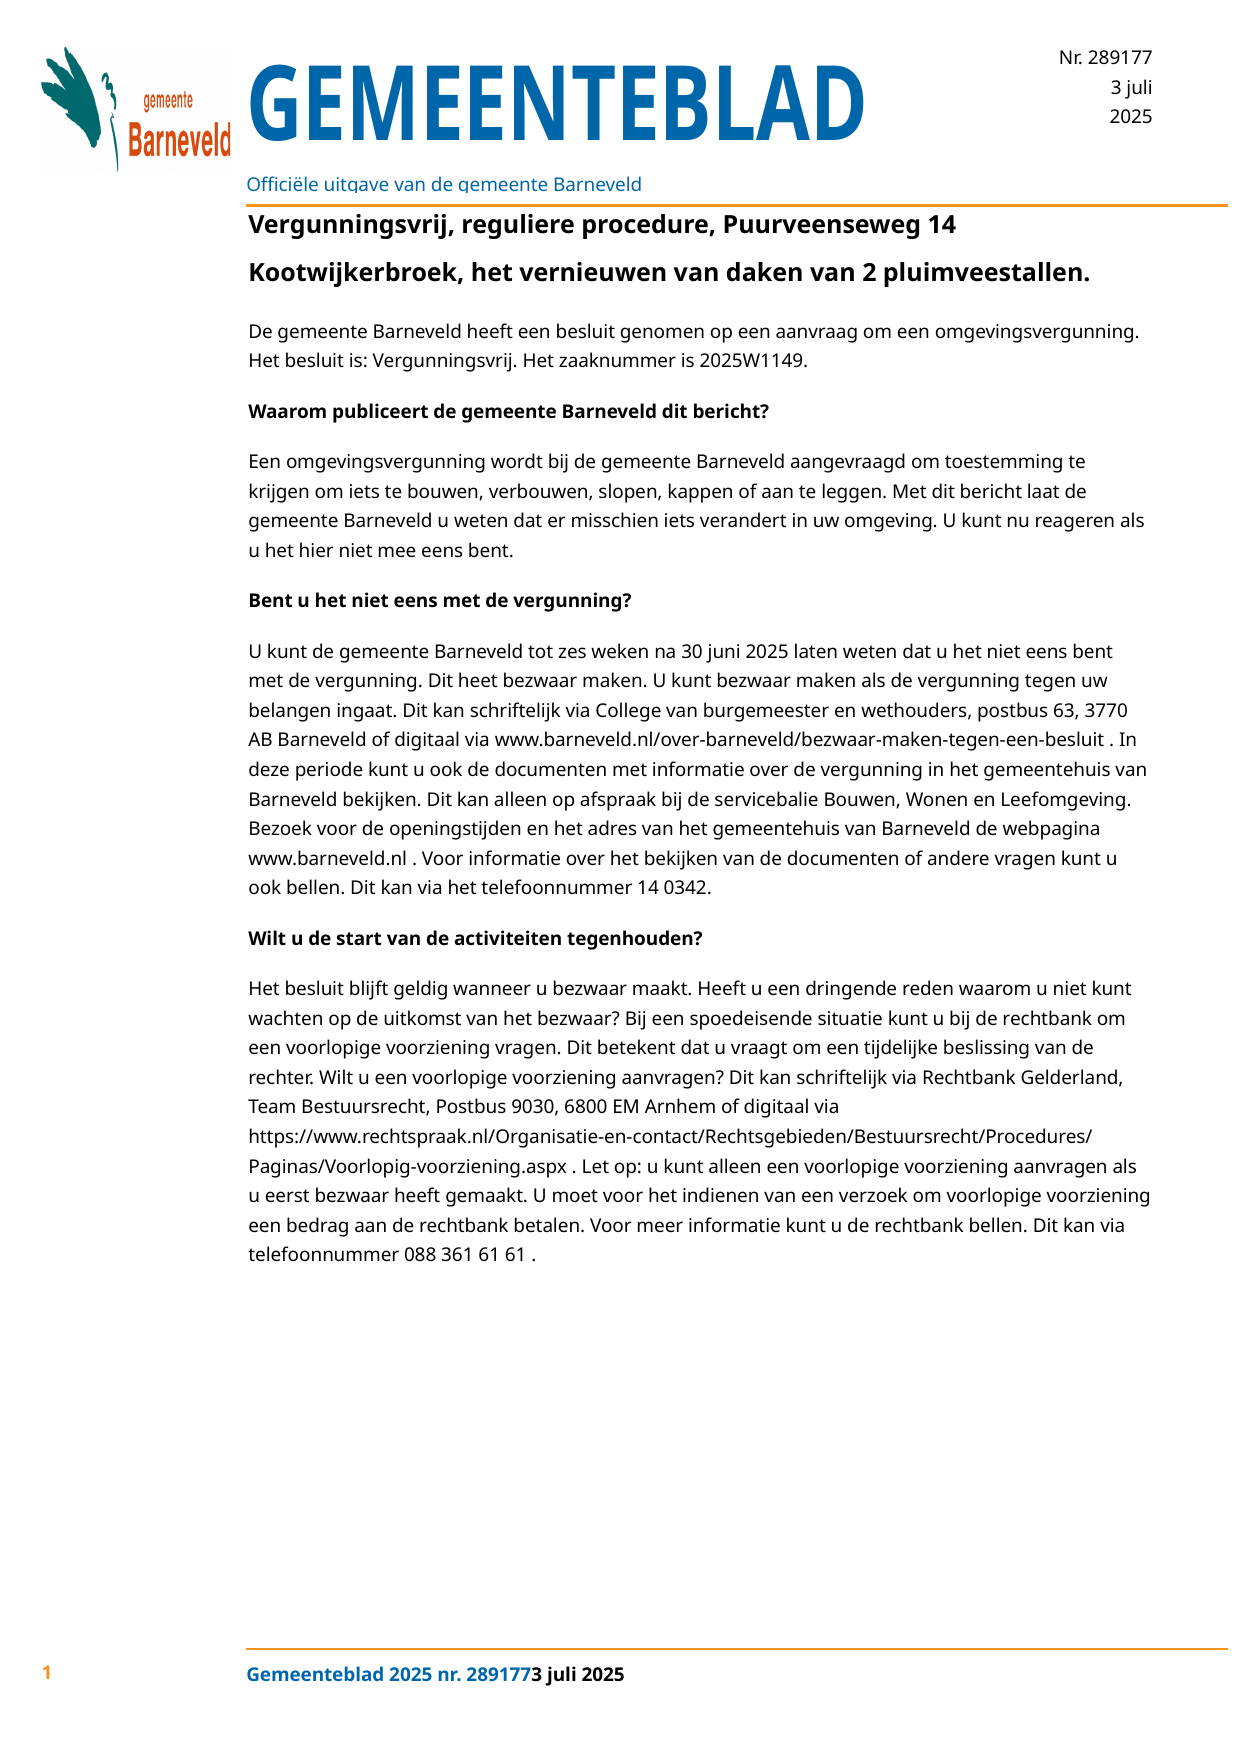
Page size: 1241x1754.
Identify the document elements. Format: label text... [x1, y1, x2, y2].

text Het besluit blijft geldig wanneer u bezwaar maakt. Heeft u een dringende reden waarom u niet kunt wachten op de uitkomst van het bezwaar? Bij een spoedeisende situatie kunt u bij de rechtbank om een voorlopige voorziening vragen. Dit betekent dat u vraagt om een tijdelijke beslissing van de rechter. Wilt u een voorlopige voorziening aanvragen? Dit kan schriftelijk via Rechtbank Gelderland, Team Bestuursrecht, Postbus 9030, 6800 EM Arnhem of digitaal via https://www.rechtspraak.nl/Organisatie-en-contact/Rechtsgebieden/Bestuursrecht/Procedures/Paginas/Voorlopig-voorziening.aspx . Let op: u kunt alleen een voorlopige voorziening aanvragen als u eerst bezwaar heeft gemaakt. U moet voor het indienen van een verzoek om voorlopige voorziening een bedrag aan de rechtbank betalen. Voor meer informatie kunt u de rechtbank bellen. Dit kan via telefoonnummer 088 361 61 61 . [248, 975, 1152, 1267]
text De gemeente Barneveld heeft een besluit genomen op een aanvraag om een omgevingsvergunning. Het besluit is: Vergunningsvrij. Het zaaknummer is 2025W1149. [248, 318, 1152, 373]
text Waarom publiceert de gemeente Barneveld dit bericht? [248, 398, 1152, 424]
text Bent u het niet eens met de vergunning? [248, 587, 1152, 613]
text Een omgevingsvergunning wordt bij de gemeente Barneveld aangevraagd om toestemming te krijgen om iets te bouwen, verbouwen, slopen, kappen of aan te leggen. Met dit bericht laat de gemeente Barneveld u weten dat er misschien iets verandert in uw omgeving. U kunt nu reageren als u het hier niet mee eens bent. [248, 448, 1152, 563]
picture [41, 47, 231, 172]
text Vergunningsvrij, reguliere procedure, Puurveenseweg 14 Kootwijkerbroek, het vernieuwen van daken van 2 pluimveestallen. [248, 207, 1152, 288]
text U kunt de gemeente Barneveld tot zes weken na 30 juni 2025 laten weten dat u het niet eens bent met de vergunning. Dit heet bezwaar maken. U kunt bezwaar maken als de vergunning tegen uw belangen ingaat. Dit kan schriftelijk via College van burgemeester en wethouders, postbus 63, 3770 AB Barneveld of digitaal via www.barneveld.nl/over-barneveld/bezwaar-maken-tegen-een-besluit . In deze periode kunt u ook de documenten met informatie over de vergunning in het gemeentehuis van Barneveld bekijken. Dit kan alleen op afspraak bij de servicebalie Bouwen, Wonen en Leefomgeving. Bezoek voor de openingstijden en het adres van het gemeentehuis van Barneveld de webpagina www.barneveld.nl . Voor informatie over het bekijken van de documenten of andere vragen kunt u ook bellen. Dit kan via het telefoonnummer 14 0342. [248, 638, 1152, 900]
text Wilt u de start van de activiteiten tegenhouden? [248, 925, 1152, 951]
